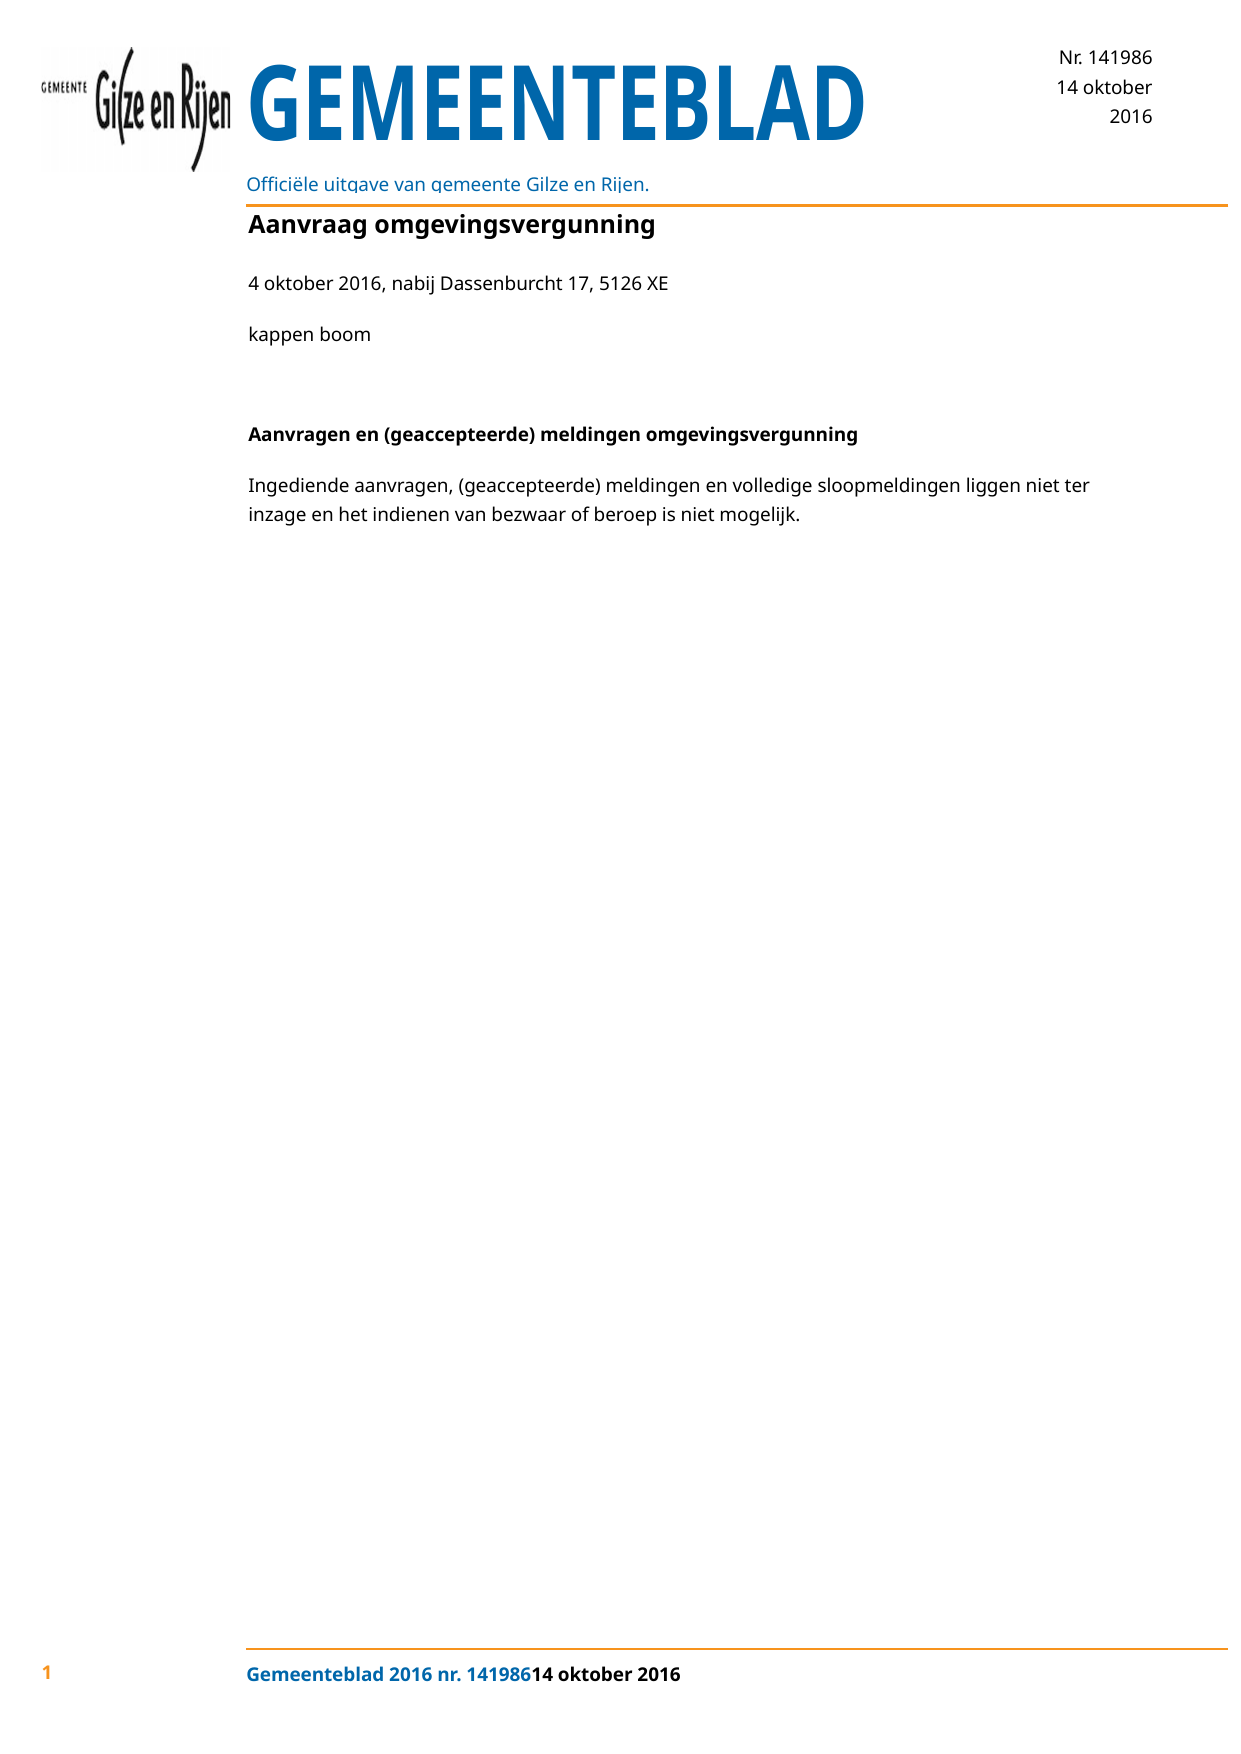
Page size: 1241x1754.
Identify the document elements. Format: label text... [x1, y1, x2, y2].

text kappen boom [248, 321, 1152, 346]
text Aanvraag omgevingsvergunning [248, 207, 1152, 241]
text Ingediende aanvragen, (geaccepteerde) meldingen en volledige sloopmeldingen liggen niet ter inzage en het indienen van bezwaar of beroep is niet mogelijk. [248, 472, 1152, 527]
text 4 oktober 2016, nabij Dassenburcht 17, 5126 XE [248, 270, 1152, 296]
picture [41, 47, 231, 172]
text Aanvragen en (geaccepteerde) meldingen omgevingsvergunning [248, 422, 1152, 447]
